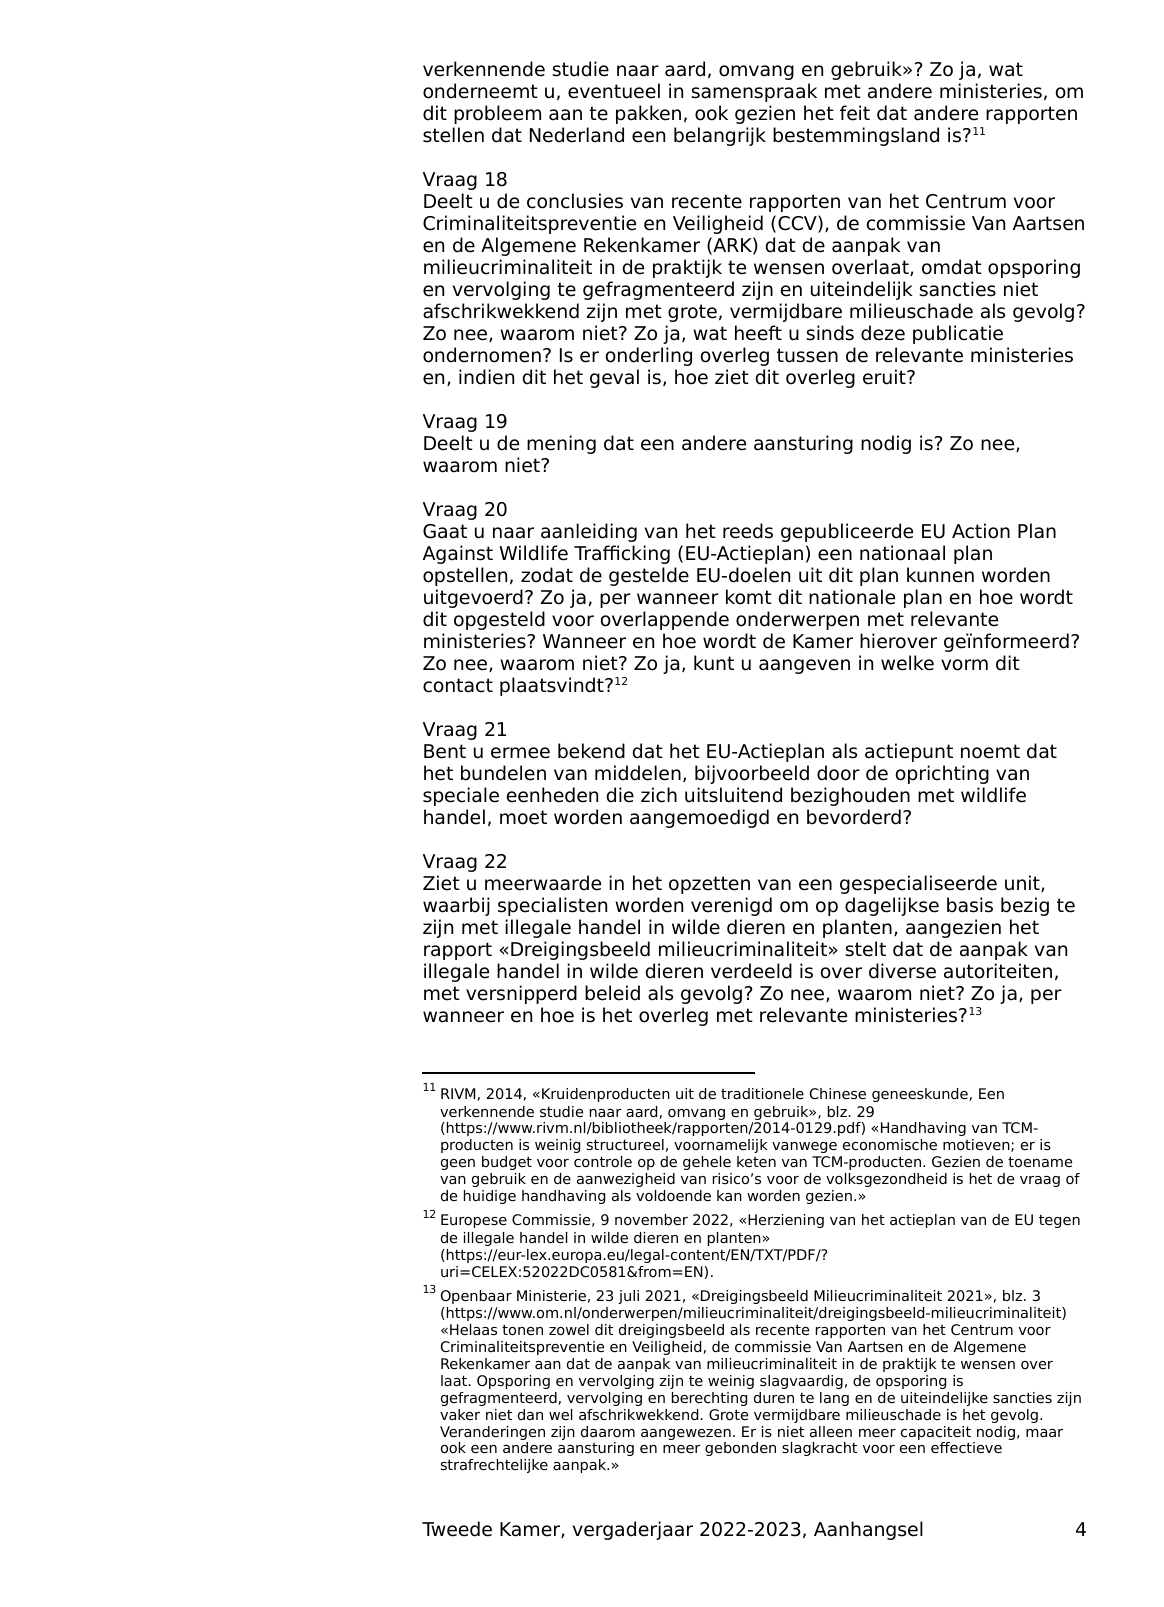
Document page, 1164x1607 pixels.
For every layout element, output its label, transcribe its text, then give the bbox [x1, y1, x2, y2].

text Gaat u naar aanleiding van het reeds gepubliceerde EU Action Plan Against Wildlife Trafficking (EU-Actieplan) een nationaal plan opstellen, zodat de gestelde EU-doelen uit dit plan kunnen worden uitgevoerd? Zo ja, per wanneer komt dit nationale plan en hoe wordt dit opgesteld voor overlappende onderwerpen met relevante ministeries? Wanneer en hoe wordt de Kamer hierover geïnformeerd? Zo nee, waarom niet? Zo ja, kunt u aangeven in welke vorm dit contact plaatsvindt? [422, 521, 1087, 697]
text verkennende studie naar aard, omvang en gebruik»? Zo ja, wat onderneemt u, eventueel in samenspraak met andere ministeries, om dit probleem aan te pakken, ook gezien het feit dat andere rapporten stellen dat Nederland een belangrijk bestemmingsland is? [422, 59, 1087, 147]
text Deelt u de conclusies van recente rapporten van het Centrum voor Criminaliteitspreventie en Veiligheid (CCV), de commissie Van Aartsen en de Algemene Rekenkamer (ARK) dat de aanpak van milieucriminaliteit in de praktijk te wensen overlaat, omdat opsporing en vervolging te gefragmenteerd zijn en uiteindelijk sancties niet afschrikwekkend zijn met grote, vermijdbare milieuschade als gevolg? Zo nee, waarom niet? Zo ja, wat heeft u sinds deze publicatie ondernomen? Is er onderling overleg tussen de relevante ministeries en, indien dit het geval is, hoe ziet dit overleg eruit? [422, 191, 1087, 389]
text Vraag 19 [422, 411, 1087, 433]
text Vraag 21 [422, 719, 1087, 741]
text Bent u ermee bekend dat het EU-Actieplan als actiepunt noemt dat het bundelen van middelen, bijvoorbeeld door de oprichting van speciale eenheden die zich uitsluitend bezighouden met wildlife handel, moet worden aangemoedigd en bevorderd? [422, 741, 1087, 829]
text RIVM, 2014, «Kruidenproducten uit de traditionele Chinese geneeskunde, Een verkennende studie naar aard, omvang en gebruik», blz. 29 (https://www.rivm.nl/bibliotheek/rapporten/2014-0129.pdf) «Handhaving van TCM-producten is weinig structureel, voornamelijk vanwege economische motieven; er is geen budget voor controle op de gehele keten van TCM-producten. Gezien de toename van gebruik en de aanwezigheid van risico’s voor de volksgezondheid is het de vraag of de huidige handhaving als voldoende kan worden gezien.» [422, 1082, 1087, 1205]
text Deelt u de mening dat een andere aansturing nodig is? Zo nee, waarom niet? [422, 433, 1087, 477]
text Openbaar Ministerie, 23 juli 2021, «Dreigingsbeeld Milieucriminaliteit 2021», blz. 3 (https://www.om.nl/onderwerpen/milieucriminaliteit/dreigingsbeeld-milieucriminaliteit) «Helaas tonen zowel dit dreigingsbeeld als recente rapporten van het Centrum voor Criminaliteitspreventie en Veiligheid, de commissie Van Aartsen en de Algemene Rekenkamer aan dat de aanpak van milieucriminaliteit in de praktijk te wensen over laat. Opsporing en vervolging zijn te weinig slagvaardig, de opsporing is gefragmenteerd, vervolging en berechting duren te lang en de uiteindelijke sancties zijn vaker niet dan wel afschrikwekkend. Grote vermijdbare milieuschade is het gevolg. Veranderingen zijn daarom aangewezen. Er is niet alleen meer capaciteit nodig, maar ook een andere aansturing en meer gebonden slagkracht voor een effectieve strafrechtelijke aanpak.» [422, 1283, 1087, 1474]
text Vraag 18 [422, 169, 1087, 191]
text Vraag 20 [422, 499, 1087, 521]
text Europese Commissie, 9 november 2022, «Herziening van het actieplan van de EU tegen de illegale handel in wilde dieren en planten» (https://eur-lex.europa.eu/legal-content/EN/TXT/PDF/?uri=CELEX:52022DC0581&from=EN). [422, 1208, 1087, 1281]
text Ziet u meerwaarde in het opzetten van een gespecialiseerde unit, waarbij specialisten worden verenigd om op dagelijkse basis bezig te zijn met illegale handel in wilde dieren en planten, aangezien het rapport «Dreigingsbeeld milieucriminaliteit» stelt dat de aanpak van illegale handel in wilde dieren verdeeld is over diverse autoriteiten, met versnipperd beleid als gevolg? Zo nee, waarom niet? Zo ja, per wanneer en hoe is het overleg met relevante ministeries? [422, 873, 1087, 1027]
text Vraag 22 [422, 851, 1087, 873]
